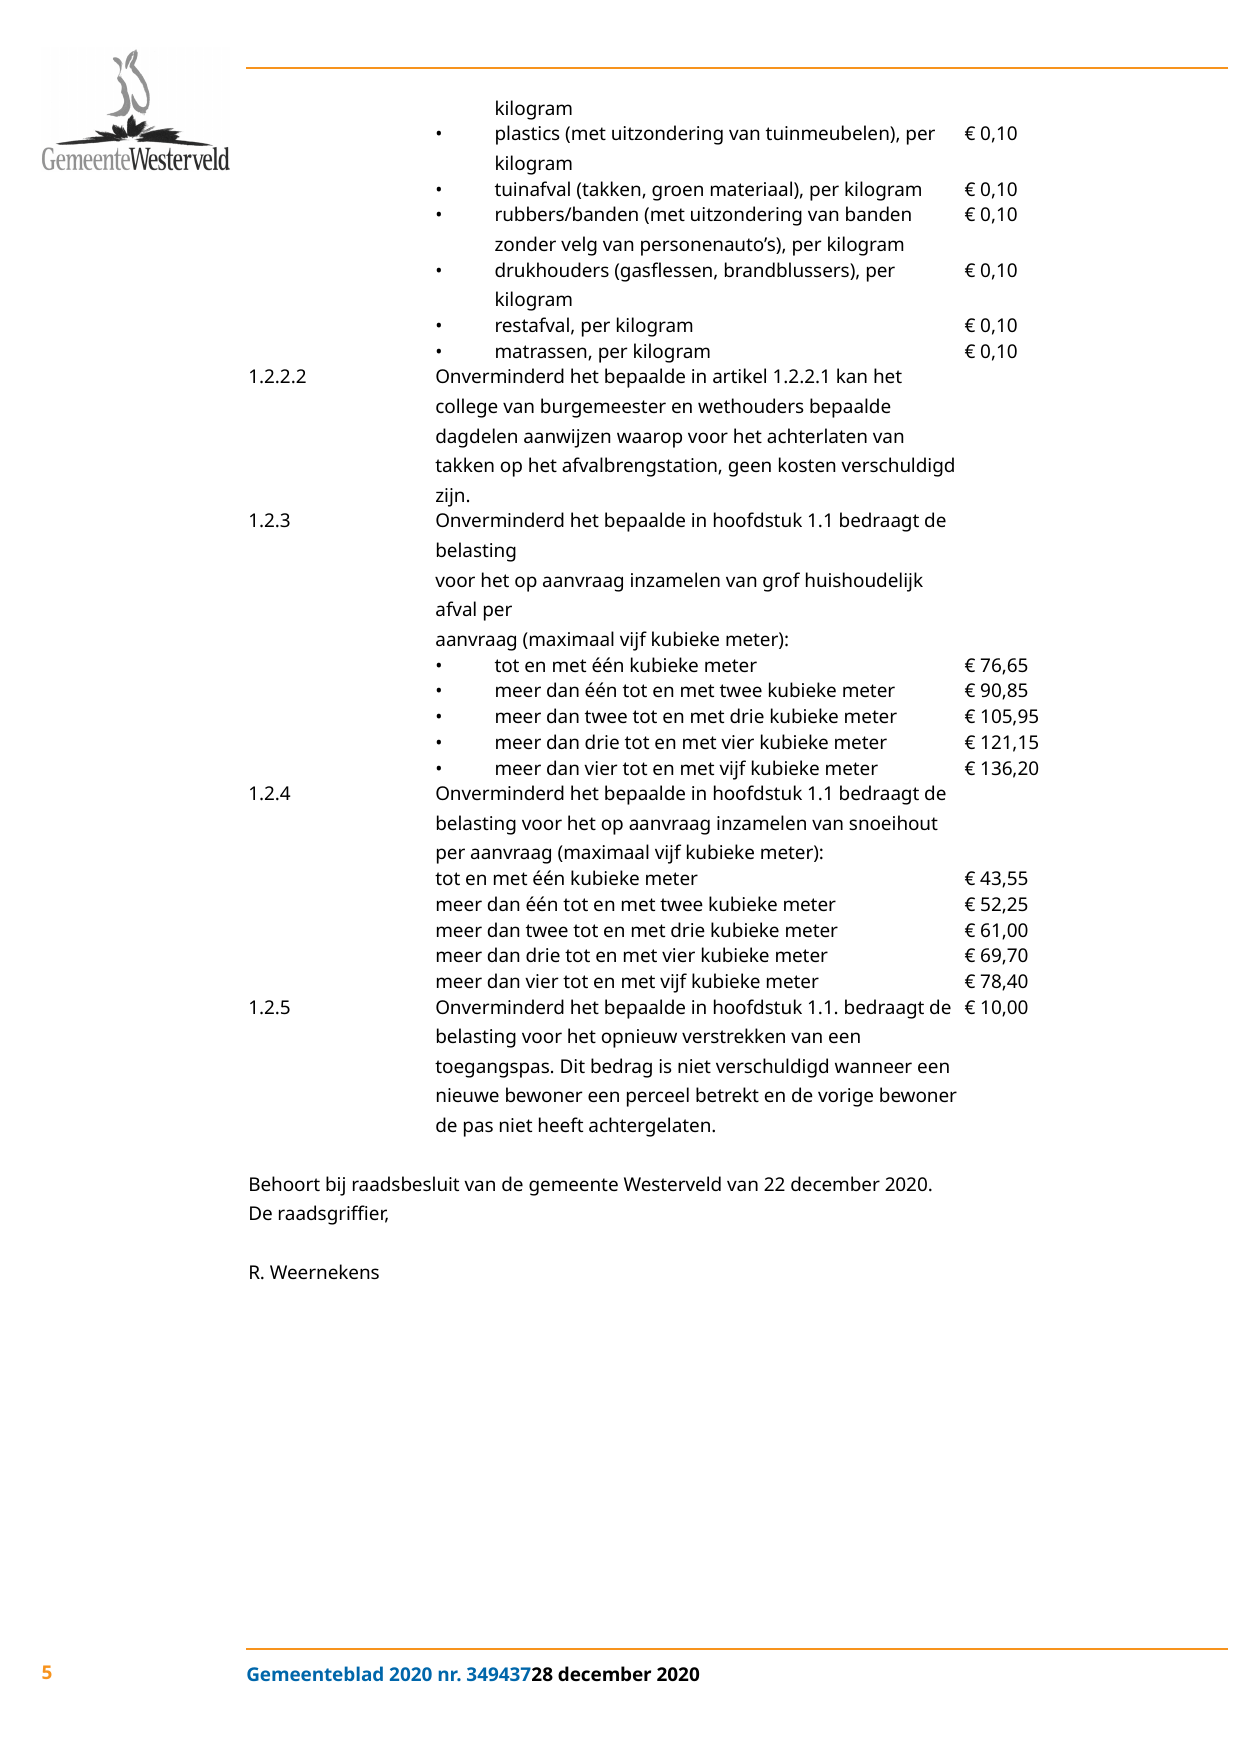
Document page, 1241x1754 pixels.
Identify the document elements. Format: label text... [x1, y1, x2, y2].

table_cell € 90,85 [964, 678, 1152, 703]
table_cell € 105,95 [964, 703, 1152, 729]
table_cell matrassen, per kilogram [435, 338, 964, 364]
table_cell [248, 257, 435, 312]
table_cell € 0,10 [964, 176, 1152, 202]
table_cell meer dan twee tot en met drie kubieke meter [435, 917, 964, 942]
table_cell € 121,15 [964, 729, 1152, 755]
table_cell kilogram [435, 95, 964, 121]
table_cell meer dan vier tot en met vijf kubieke meter [435, 755, 964, 780]
table_cell [248, 312, 435, 338]
table_cell [248, 755, 435, 780]
table_cell [248, 865, 435, 891]
table_cell € 10,00 [964, 994, 1152, 1138]
table_cell € 76,65 [964, 652, 1152, 677]
table_cell Onverminderd het bepaalde in hoofdstuk 1.1 bedraagt de belasting voor het op aanvraag inzamelen van snoeihout per aanvraag (maximaal vijf kubieke meter): [435, 780, 964, 865]
table_cell meer dan drie tot en met vier kubieke meter [435, 729, 964, 755]
table_cell tot en met één kubieke meter [435, 865, 964, 891]
table_cell meer dan één tot en met twee kubieke meter [435, 891, 964, 917]
table_cell tuinafval (takken, groen materiaal), per kilogram [435, 176, 964, 202]
table_cell € 78,40 [964, 968, 1152, 994]
table_cell Onverminderd het bepaalde in hoofdstuk 1.1 bedraagt de belasting voor het op aanvraag inzamelen van grof huishoudelijk afval per aanvraag (maximaal vijf kubieke meter): [435, 508, 964, 652]
table_cell meer dan twee tot en met drie kubieke meter [435, 703, 964, 729]
table_cell 1.2.2.2 [248, 364, 435, 508]
table_cell € 69,70 [964, 943, 1152, 968]
table_cell € 0,10 [964, 202, 1152, 257]
table_cell 1.2.4 [248, 780, 435, 865]
table_cell [248, 202, 435, 257]
table_cell € 0,10 [964, 121, 1152, 176]
table_cell [248, 917, 435, 942]
table_cell € 0,10 [964, 312, 1152, 338]
table_cell [964, 364, 1152, 508]
text De raadsgriffier, [248, 1200, 1152, 1226]
table_cell [248, 678, 435, 703]
table_cell [248, 95, 435, 121]
text R. Weernekens [248, 1259, 1152, 1285]
table_cell [248, 176, 435, 202]
table_cell € 136,20 [964, 755, 1152, 780]
table_cell rubbers/banden (met uitzondering van banden zonder velg van personenauto’s), per kilogram [435, 202, 964, 257]
table_cell [964, 95, 1152, 121]
table_cell restafval, per kilogram [435, 312, 964, 338]
picture [41, 47, 231, 172]
table_cell € 0,10 [964, 338, 1152, 364]
table_cell € 0,10 [964, 257, 1152, 312]
table_cell [248, 652, 435, 677]
table_cell drukhouders (gasflessen, brandblussers), per kilogram [435, 257, 964, 312]
text Behoort bij raadsbesluit van de gemeente Westerveld van 22 december 2020. [248, 1171, 1152, 1197]
table_cell Onverminderd het bepaalde in hoofdstuk 1.1. bedraagt de belasting voor het opnieuw verstrekken van een toegangspas. Dit bedrag is niet verschuldigd wanneer een nieuwe bewoner een perceel betrekt en de vorige bewoner de pas niet heeft achtergelaten. [435, 994, 964, 1138]
table_cell tot en met één kubieke meter [435, 652, 964, 677]
table_cell meer dan één tot en met twee kubieke meter [435, 678, 964, 703]
table_cell [964, 508, 1152, 652]
table_cell plastics (met uitzondering van tuinmeubelen), per kilogram [435, 121, 964, 176]
table_cell Onverminderd het bepaalde in artikel 1.2.2.1 kan het college van burgemeester en wethouders bepaalde dagdelen aanwijzen waarop voor het achterlaten van takken op het afvalbrengstation, geen kosten verschuldigd zijn. [435, 364, 964, 508]
table_cell [248, 968, 435, 994]
table_cell € 52,25 [964, 891, 1152, 917]
table_cell [248, 943, 435, 968]
table_cell [248, 703, 435, 729]
table_cell [964, 780, 1152, 865]
table_cell meer dan vier tot en met vijf kubieke meter [435, 968, 964, 994]
table_cell [248, 121, 435, 176]
table_cell [248, 729, 435, 755]
table_cell € 61,00 [964, 917, 1152, 942]
table_cell [248, 891, 435, 917]
table_cell 1.2.3 [248, 508, 435, 652]
table_cell meer dan drie tot en met vier kubieke meter [435, 943, 964, 968]
table_cell [248, 338, 435, 364]
table_cell 1.2.5 [248, 994, 435, 1138]
table_cell € 43,55 [964, 865, 1152, 891]
